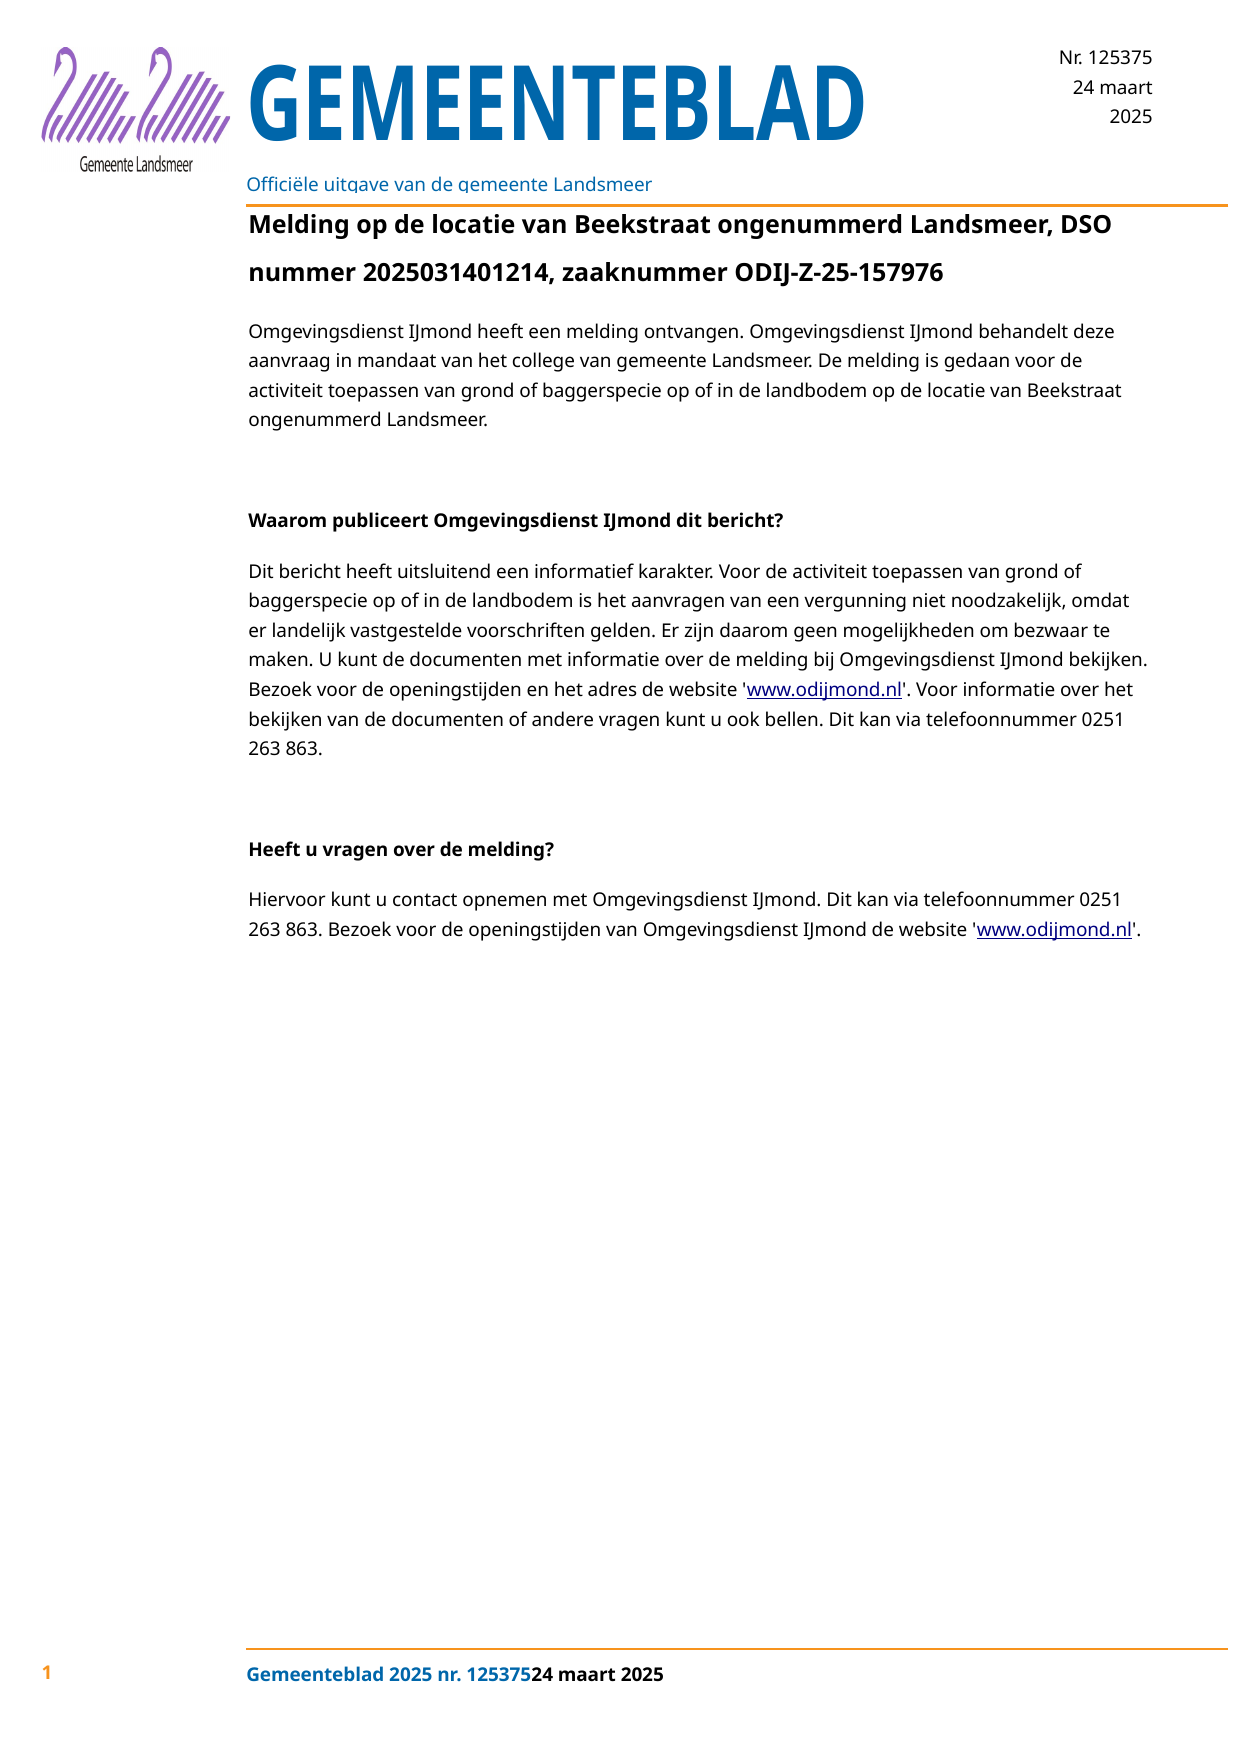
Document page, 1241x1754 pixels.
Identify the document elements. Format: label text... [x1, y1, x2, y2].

text Hiervoor kunt u contact opnemen met Omgevingsdienst IJmond. Dit kan via telefoonnummer 0251 263 863. Bezoek voor de openingstijden van Omgevingsdienst IJmond de website 'www.odijmond.nl'. [248, 887, 1152, 942]
text Dit bericht heeft uitsluitend een informatief karakter. Voor de activiteit toepassen van grond of baggerspecie op of in de landbodem is het aanvragen van een vergunning niet noodzakelijk, omdat er landelijk vastgestelde voorschriften gelden. Er zijn daarom geen mogelijkheden om bezwaar te maken. U kunt de documenten met informatie over de melding bij Omgevingsdienst IJmond bekijken. Bezoek voor de openingstijden en het adres de website 'www.odijmond.nl'. Voor informatie over het bekijken van de documenten of andere vragen kunt u ook bellen. Dit kan via telefoonnummer 0251 263 863. [248, 558, 1152, 761]
text Melding op de locatie van Beekstraat ongenummerd Landsmeer, DSO nummer 2025031401214, zaaknummer ODIJ-Z-25-157976 [248, 207, 1152, 288]
text Waarom publiceert Omgevingsdienst IJmond dit bericht? [248, 507, 1152, 533]
picture [41, 47, 231, 172]
text Omgevingsdienst IJmond heeft een melding ontvangen. Omgevingsdienst IJmond behandelt deze aanvraag in mandaat van het college van gemeente Landsmeer. De melding is gedaan voor de activiteit toepassen van grond of baggerspecie op of in de landbodem op de locatie van Beekstraat ongenummerd Landsmeer. [248, 318, 1152, 432]
text Heeft u vragen over de melding? [248, 836, 1152, 862]
